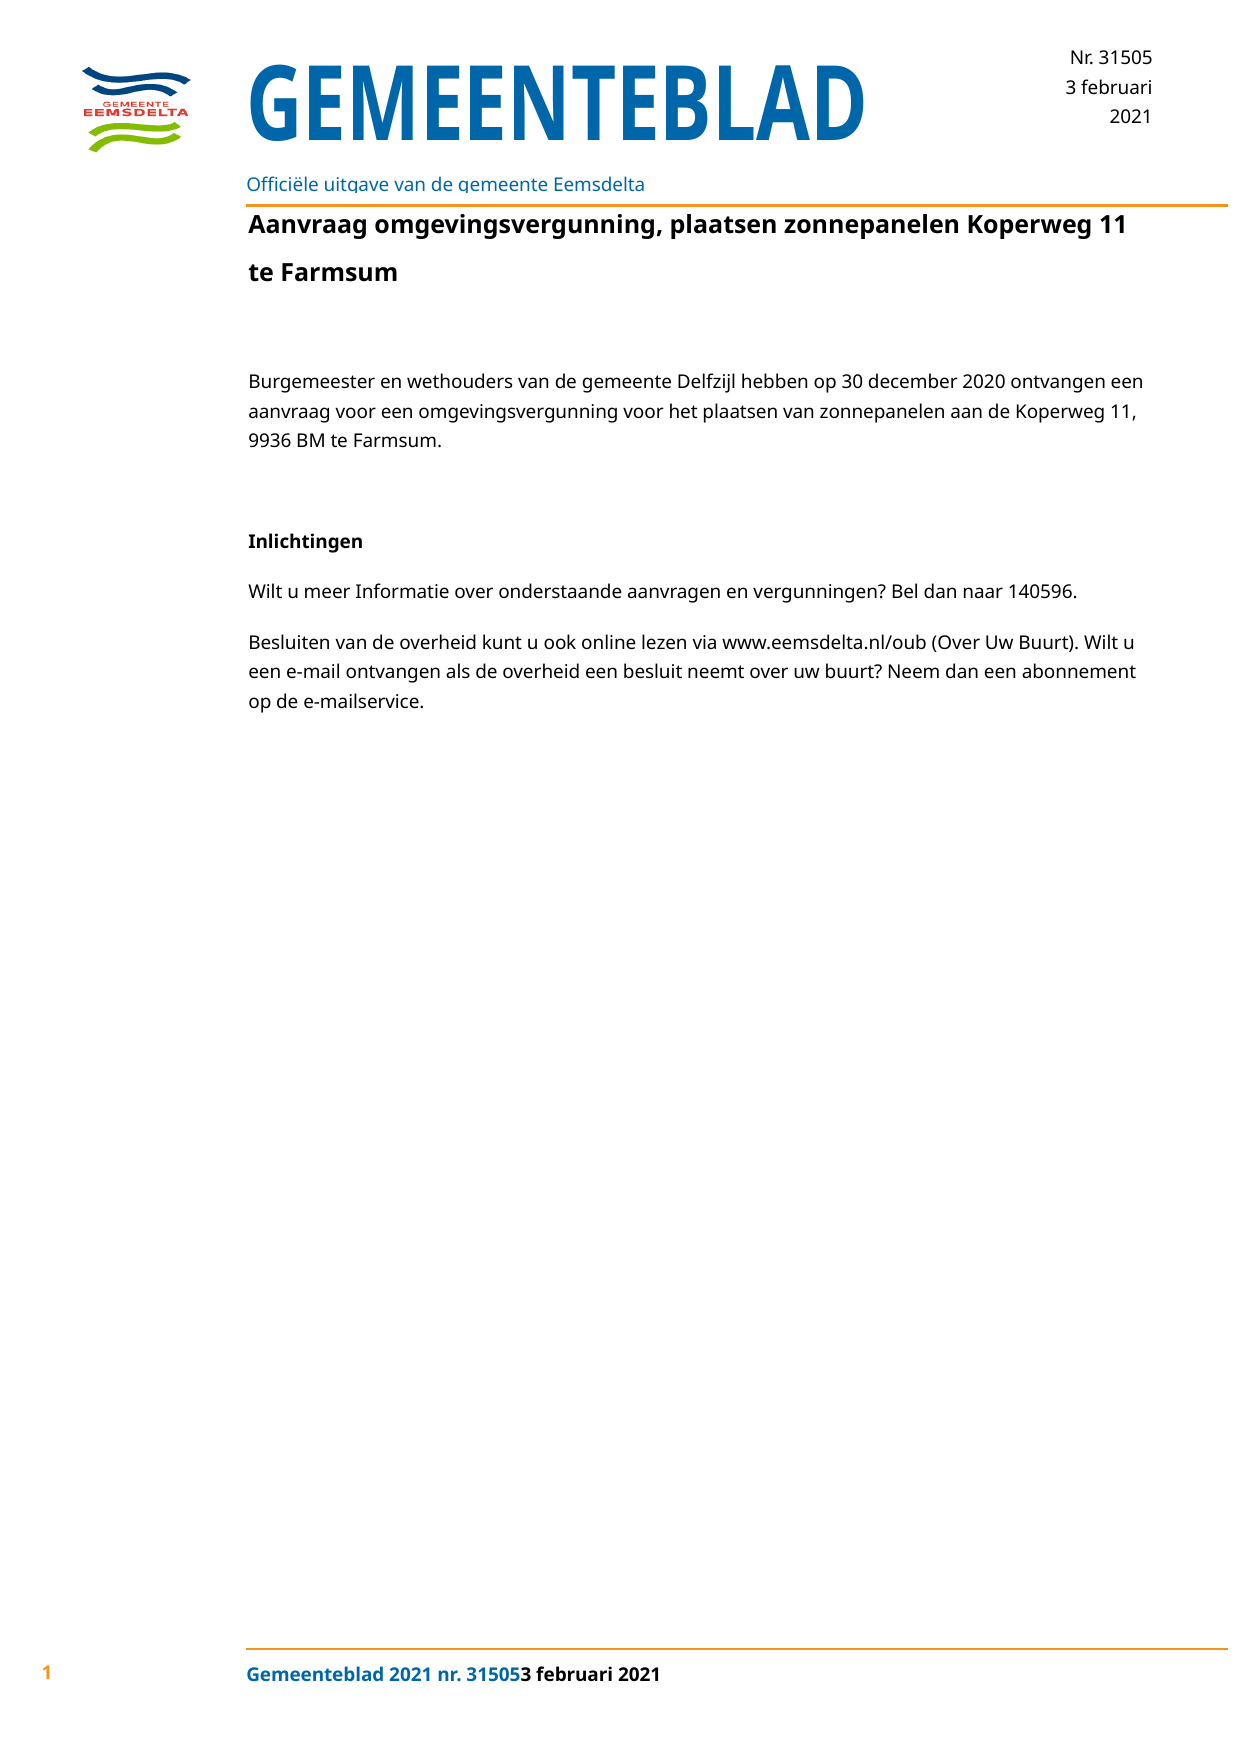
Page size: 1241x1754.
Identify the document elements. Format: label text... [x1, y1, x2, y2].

text Inlichtingen [248, 528, 1152, 554]
text Besluiten van de overheid kunt u ook online lezen via www.eemsdelta.nl/oub (Over Uw Buurt). Wilt u een e-mail ontvangen als de overheid een besluit neemt over uw buurt? Neem dan een abonnement op de e-mailservice. [248, 629, 1152, 714]
picture [41, 47, 231, 172]
text Aanvraag omgevingsvergunning, plaatsen zonnepanelen Koperweg 11 te Farmsum [248, 207, 1152, 288]
text Burgemeester en wethouders van de gemeente Delfzijl hebben op 30 december 2020 ontvangen een aanvraag voor een omgevingsvergunning voor het plaatsen van zonnepanelen aan de Koperweg 11, 9936 BM te Farmsum. [248, 368, 1152, 453]
text Wilt u meer Informatie over onderstaande aanvragen en vergunningen? Bel dan naar 140596. [248, 579, 1152, 604]
